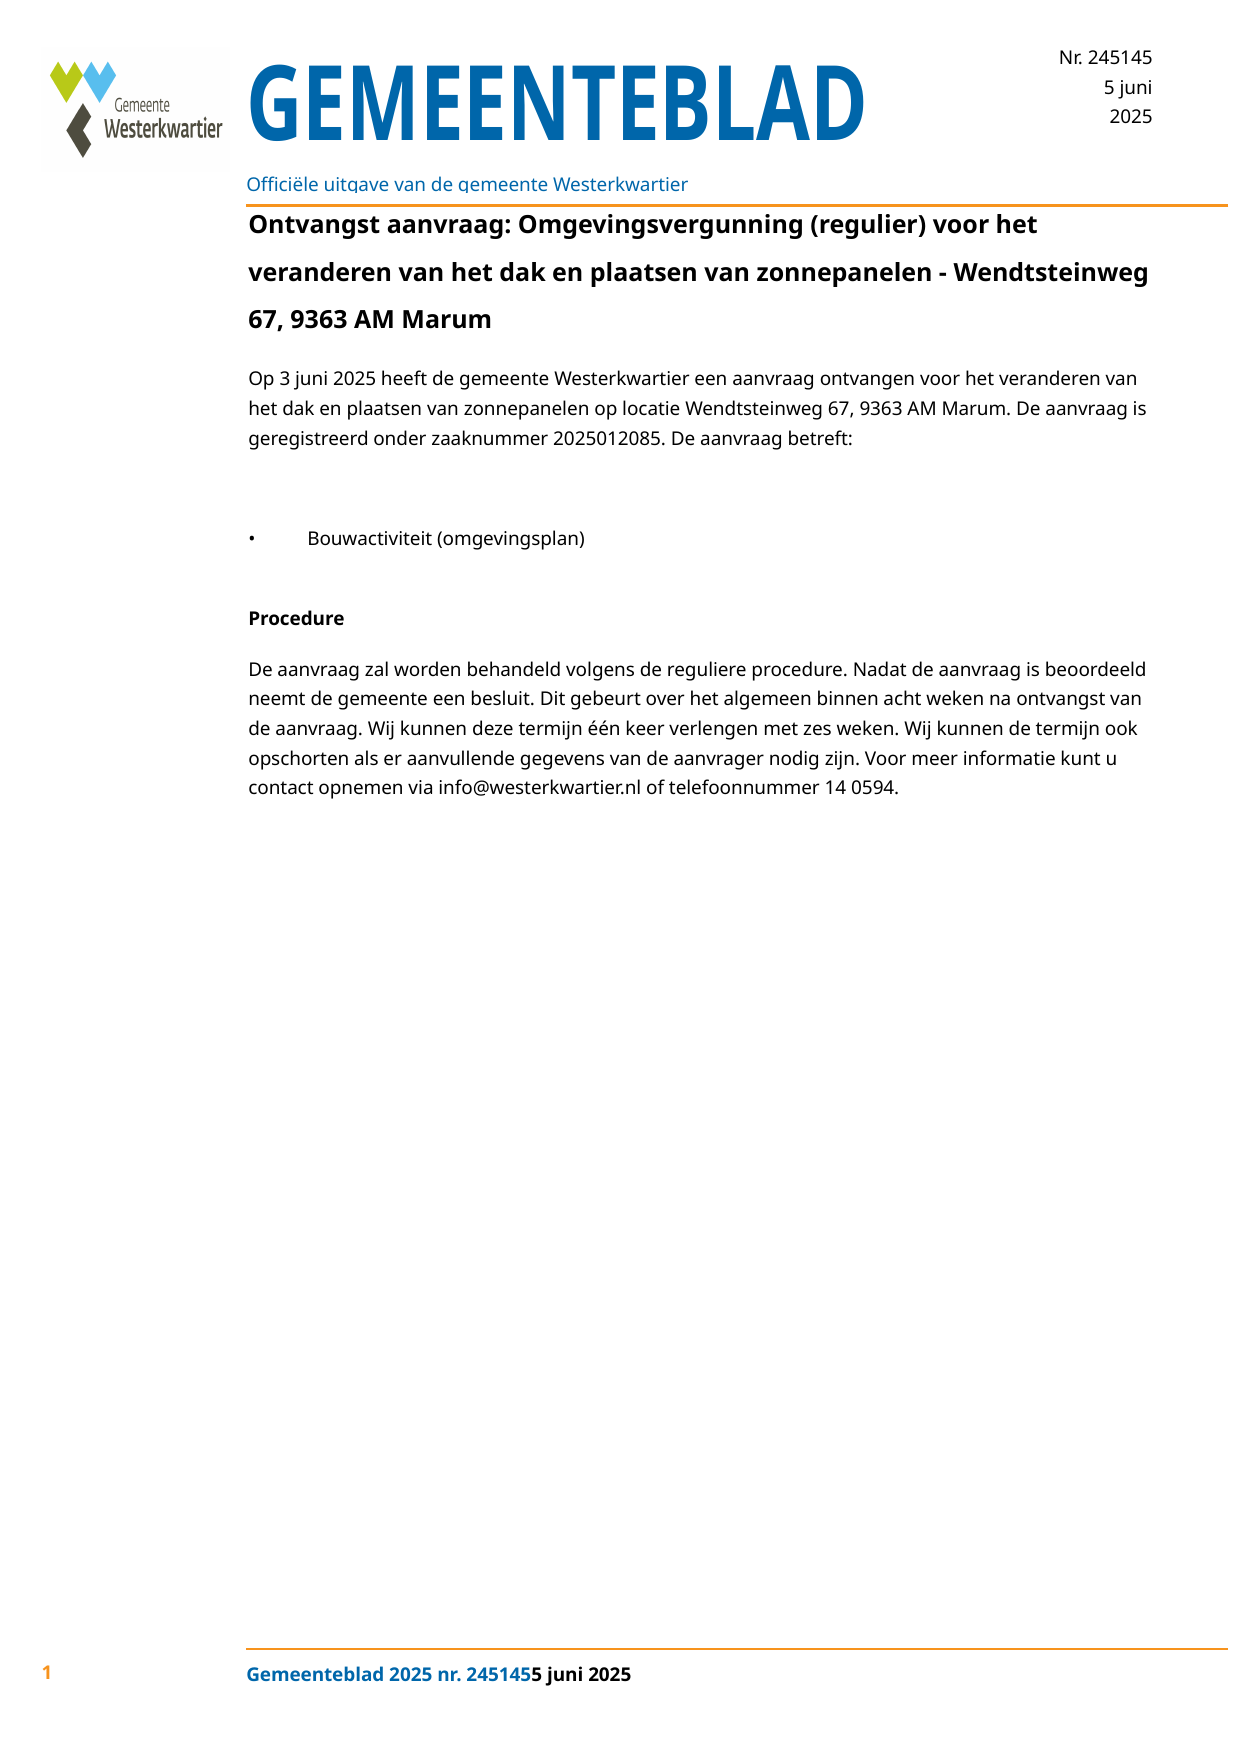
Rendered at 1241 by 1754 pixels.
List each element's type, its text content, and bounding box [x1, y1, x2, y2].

text Op 3 juni 2025 heeft de gemeente Westerkwartier een aanvraag ontvangen voor het veranderen van het dak en plaatsen van zonnepanelen op locatie Wendtsteinweg 67, 9363 AM Marum. De aanvraag is geregistreerd onder zaaknummer 2025012085. De aanvraag betreft: [248, 366, 1152, 450]
picture [41, 47, 231, 172]
list Bouwactiviteit (omgevingsplan) [248, 526, 1152, 551]
text Procedure [248, 606, 1152, 631]
text Ontvangst aanvraag: Omgevingsvergunning (regulier) voor het veranderen van het dak en plaatsen van zonnepanelen - Wendtsteinweg 67, 9363 AM Marum [248, 207, 1152, 336]
text De aanvraag zal worden behandeld volgens de reguliere procedure. Nadat de aanvraag is beoordeeld neemt de gemeente een besluit. Dit gebeurt over het algemeen binnen acht weken na ontvangst van de aanvraag. Wij kunnen deze termijn één keer verlengen met zes weken. Wij kunnen de termijn ook opschorten als er aanvullende gegevens van de aanvrager nodig zijn. Voor meer informatie kunt u contact opnemen via info@westerkwartier.nl of telefoonnummer 14 0594. [248, 656, 1152, 800]
